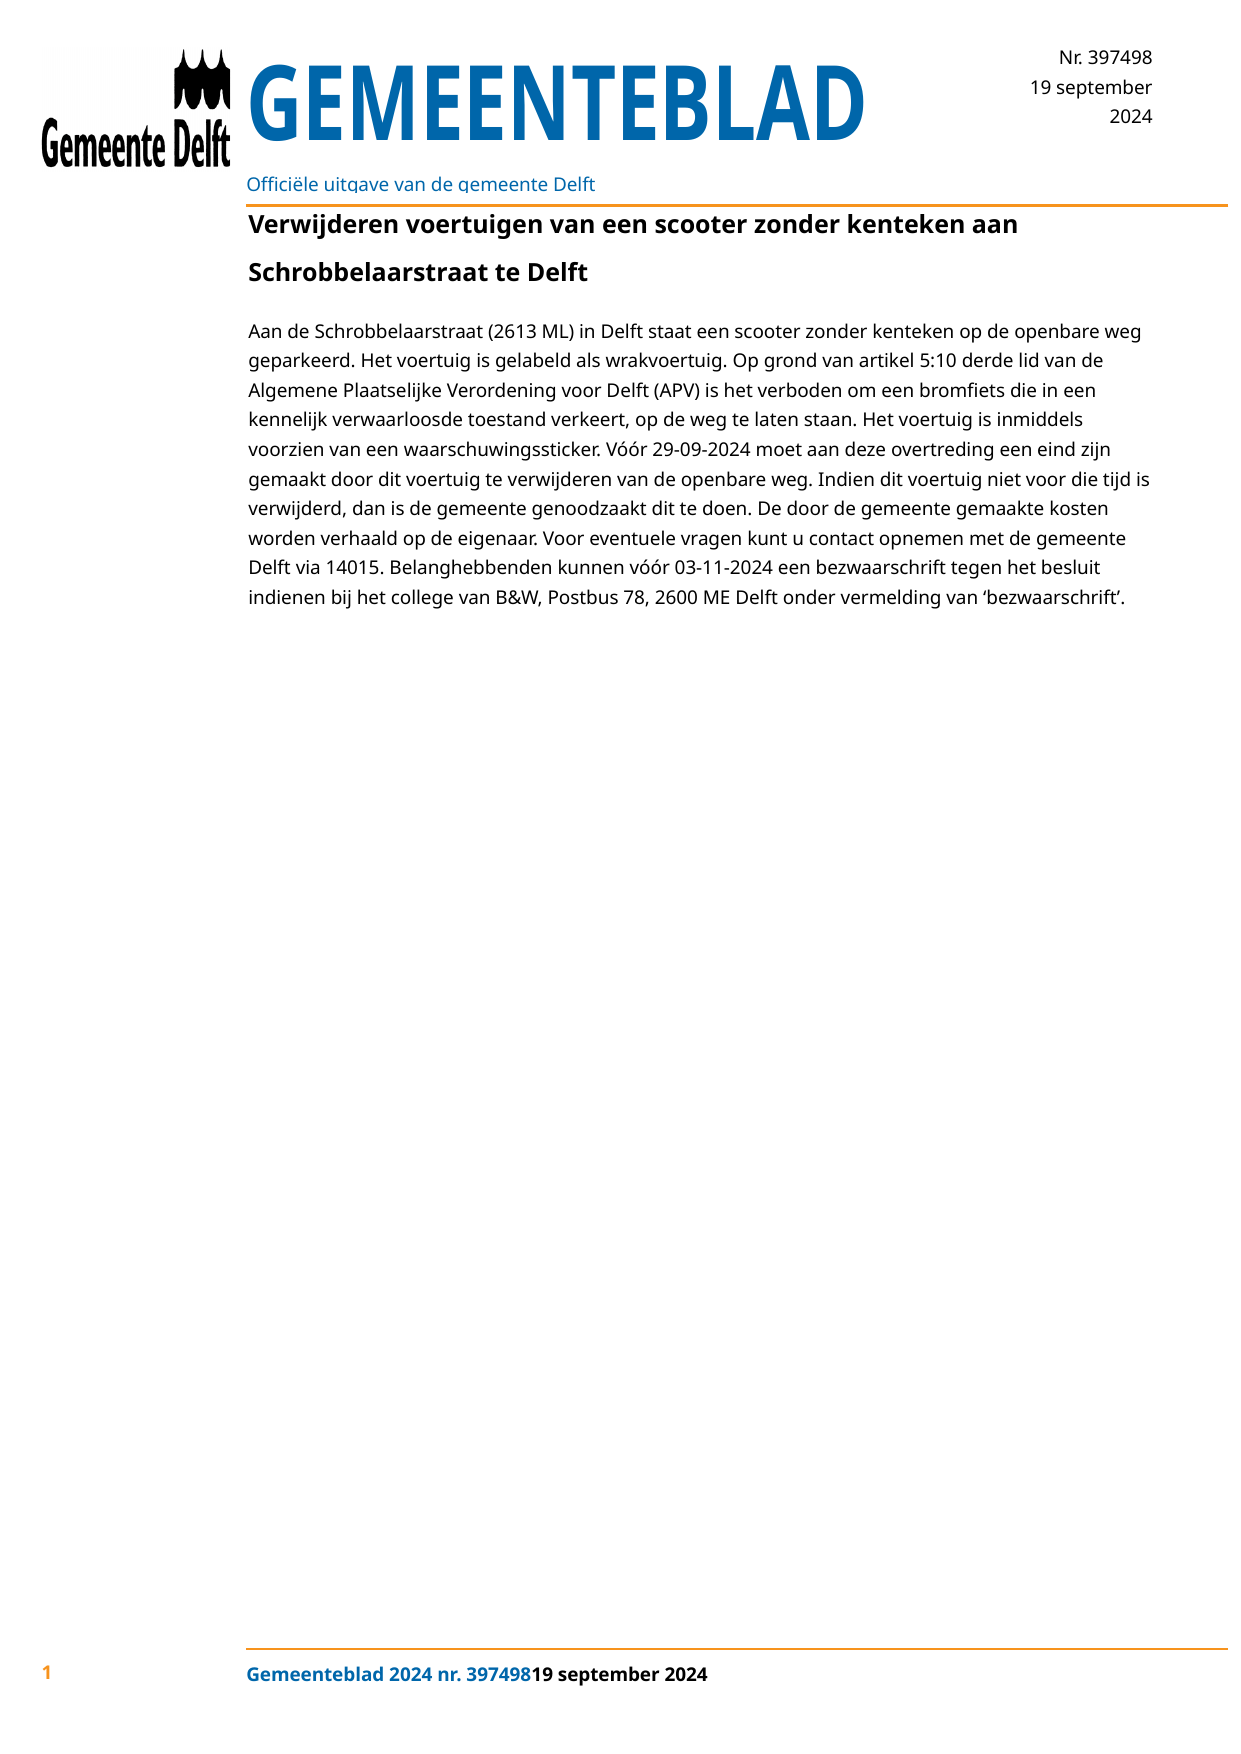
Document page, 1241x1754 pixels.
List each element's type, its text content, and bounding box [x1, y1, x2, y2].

text Verwijderen voertuigen van een scooter zonder kenteken aan Schrobbelaarstraat te Delft [248, 207, 1152, 288]
text Aan de Schrobbelaarstraat (2613 ML) in Delft staat een scooter zonder kenteken op de openbare weg geparkeerd. Het voertuig is gelabeld als wrakvoertuig. Op grond van artikel 5:10 derde lid van de Algemene Plaatselijke Verordening voor Delft (APV) is het verboden om een bromfiets die in een kennelijk verwaarloosde toestand verkeert, op de weg te laten staan. Het voertuig is inmiddels voorzien van een waarschuwingssticker. Vóór 29-09-2024 moet aan deze overtreding een eind zijn gemaakt door dit voertuig te verwijderen van de openbare weg. Indien dit voertuig niet voor die tijd is verwijderd, dan is de gemeente genoodzaakt dit te doen. De door de gemeente gemaakte kosten worden verhaald op de eigenaar. Voor eventuele vragen kunt u contact opnemen met de gemeente Delft via 14015. Belanghebbenden kunnen vóór 03-11-2024 een bezwaarschrift tegen het besluit indienen bij het college van B&W, Postbus 78, 2600 ME Delft onder vermelding van ‘bezwaarschrift’. [248, 318, 1152, 610]
picture [41, 47, 231, 172]
